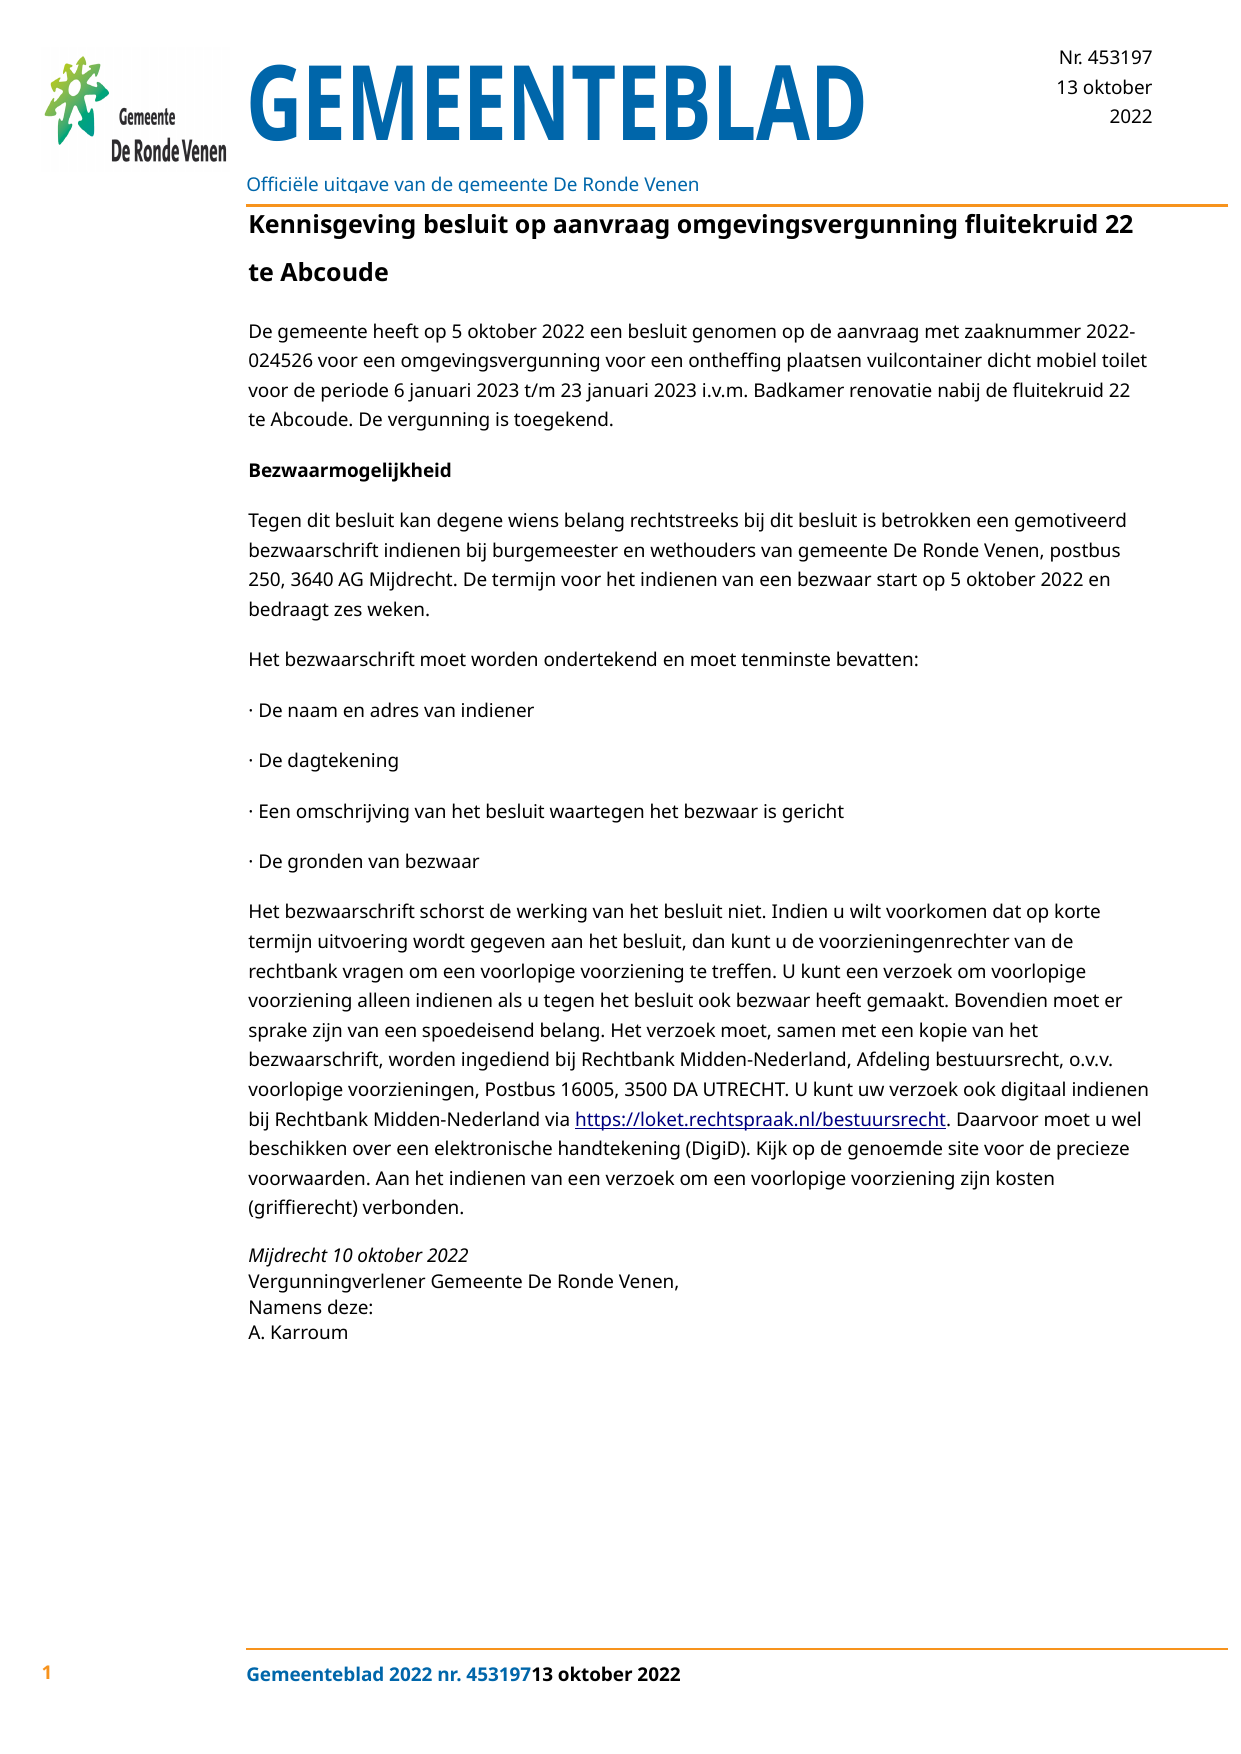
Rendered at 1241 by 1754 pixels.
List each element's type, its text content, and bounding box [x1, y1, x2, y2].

text · De dagtekening [248, 747, 1152, 773]
text A. Karroum [248, 1319, 1152, 1345]
text Tegen dit besluit kan degene wiens belang rechtstreeks bij dit besluit is betrokken een gemotiveerd bezwaarschrift indienen bij burgemeester en wethouders van gemeente De Ronde Venen, postbus 250, 3640 AG Mijdrecht. De termijn voor het indienen van een bezwaar start op 5 oktober 2022 en bedraagt zes weken. [248, 507, 1152, 622]
text · De naam en adres van indiener [248, 697, 1152, 723]
picture [41, 47, 231, 172]
text De gemeente heeft op 5 oktober 2022 een besluit genomen op de aanvraag met zaaknummer 2022-024526 voor een omgevingsvergunning voor een ontheffing plaatsen vuilcontainer dicht mobiel toilet voor de periode 6 januari 2023 t/m 23 januari 2023 i.v.m. Badkamer renovatie nabij de fluitekruid 22 te Abcoude. De vergunning is toegekend. [248, 318, 1152, 432]
text Mijdrecht 10 oktober 2022 [248, 1242, 1152, 1268]
text Bezwaarmogelijkheid [248, 457, 1152, 483]
text · De gronden van bezwaar [248, 848, 1152, 874]
text Het bezwaarschrift moet worden ondertekend en moet tenminste bevatten: [248, 647, 1152, 672]
text Vergunningverlener Gemeente De Ronde Venen, [248, 1268, 1152, 1294]
text Kennisgeving besluit op aanvraag omgevingsvergunning fluitekruid 22 te Abcoude [248, 207, 1152, 288]
text Namens deze: [248, 1294, 1152, 1319]
text Het bezwaarschrift schorst de werking van het besluit niet. Indien u wilt voorkomen dat op korte termijn uitvoering wordt gegeven aan het besluit, dan kunt u de voorzieningenrechter van de rechtbank vragen om een voorlopige voorziening te treffen. U kunt een verzoek om voorlopige voorziening alleen indienen als u tegen het besluit ook bezwaar heeft gemaakt. Bovendien moet er sprake zijn van een spoedeisend belang. Het verzoek moet, samen met een kopie van het bezwaarschrift, worden ingediend bij Rechtbank Midden-Nederland, Afdeling bestuursrecht, o.v.v. voorlopige voorzieningen, Postbus 16005, 3500 DA UTRECHT. U kunt uw verzoek ook digitaal indienen bij Rechtbank Midden-Nederland via https://loket.rechtspraak.nl/bestuursrecht. Daarvoor moet u wel beschikken over een elektronische handtekening (DigiD). Kijk op de genoemde site voor de precieze voorwaarden. Aan het indienen van een verzoek om een voorlopige voorziening zijn kosten (griffierecht) verbonden. [248, 899, 1152, 1220]
text · Een omschrijving van het besluit waartegen het bezwaar is gericht [248, 798, 1152, 824]
